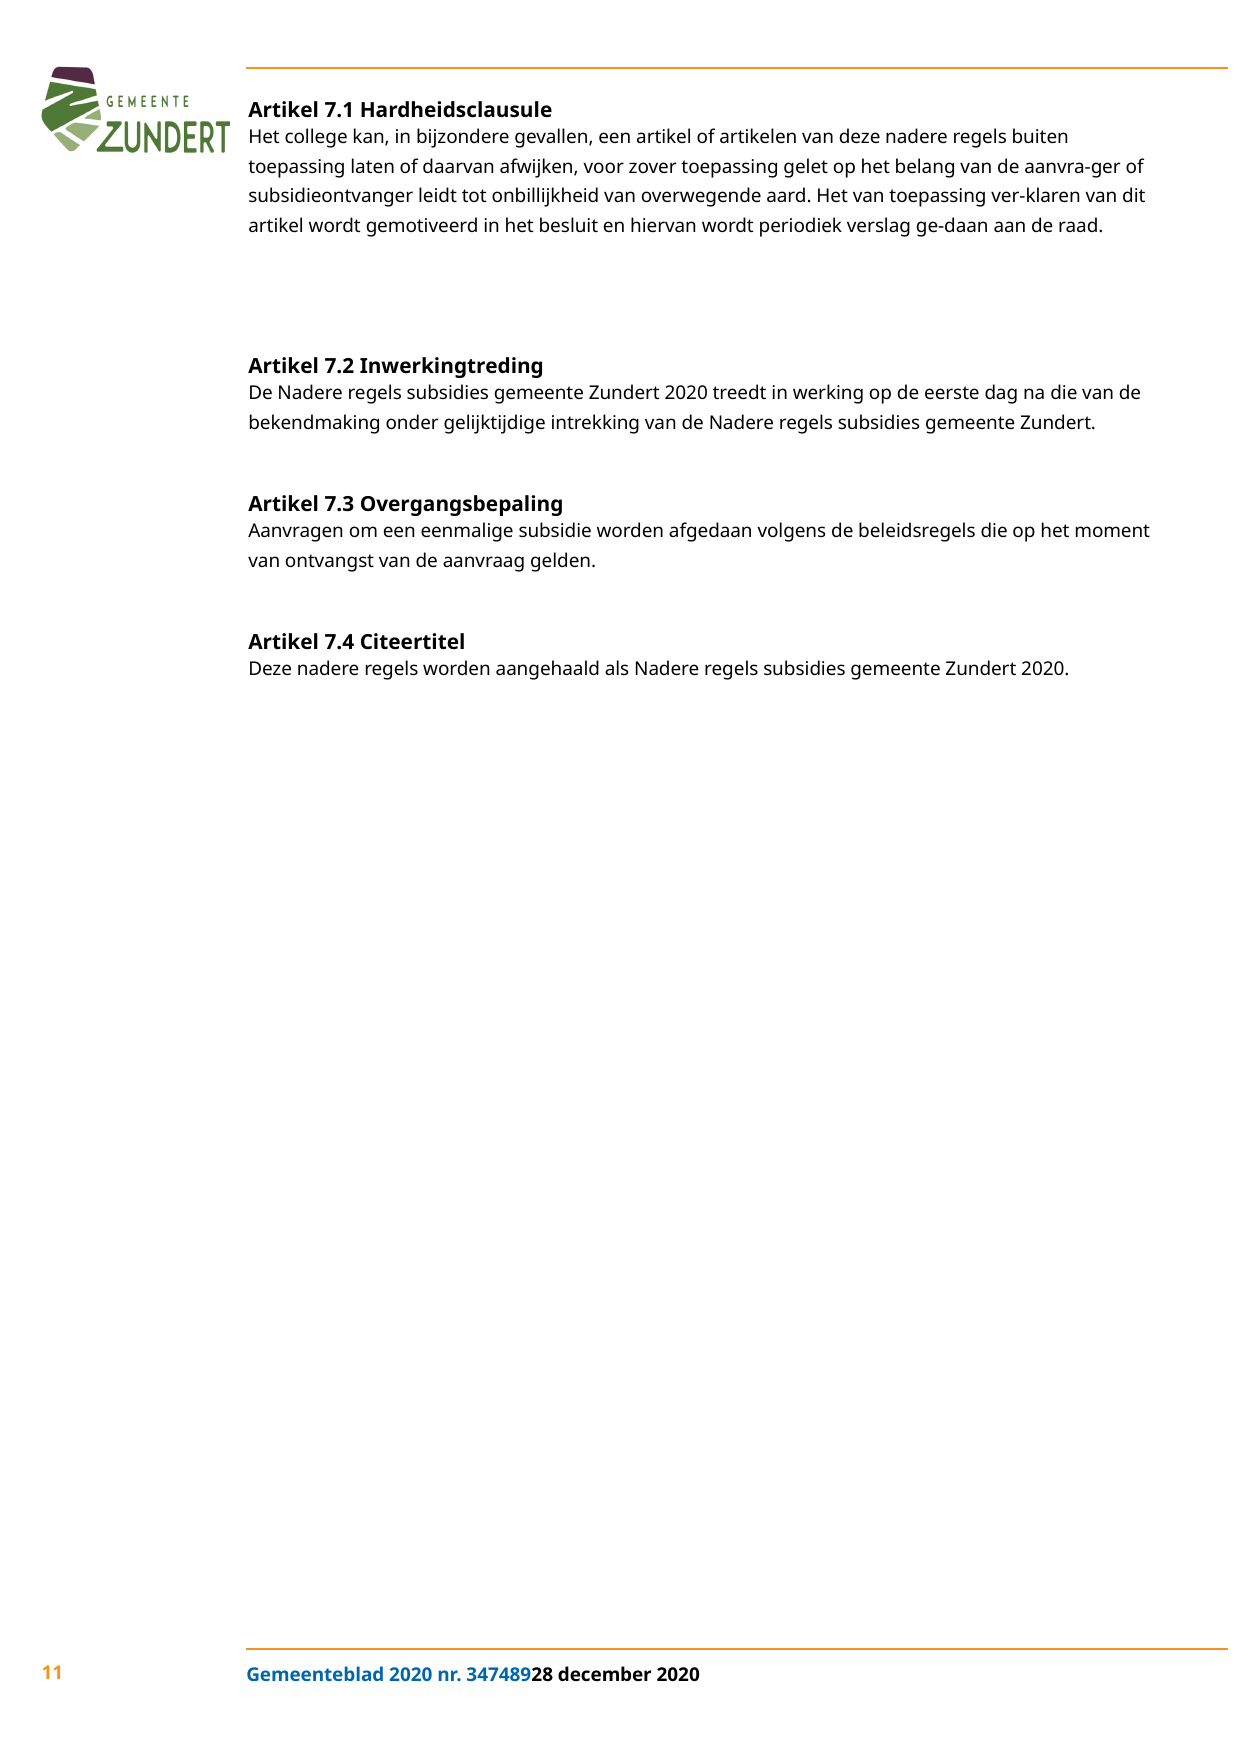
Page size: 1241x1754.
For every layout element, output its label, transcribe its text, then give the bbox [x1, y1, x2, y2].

text De Nadere regels subsidies gemeente Zundert 2020 treedt in werking op de eerste dag na die van de bekendmaking onder gelijktijdige intrekking van de Nadere regels subsidies gemeente Zundert. [248, 379, 1152, 435]
picture [41, 47, 231, 172]
text Het college kan, in bijzondere gevallen, een artikel of artikelen van deze nadere regels buiten toepassing laten of daarvan afwijken, voor zover toepassing gelet op het belang van de aanvra-ger of subsidieontvanger leidt tot onbillijkheid van overwegende aard. Het van toepassing ver-klaren van dit artikel wordt gemotiveerd in het besluit en hiervan wordt periodiek verslag ge-daan aan de raad. [248, 123, 1152, 238]
text Artikel 7.4 Citeertitel [248, 627, 1152, 656]
text Artikel 7.2 Inwerkingtreding [248, 351, 1152, 379]
text Artikel 7.3 Overgangsbepaling [248, 489, 1152, 518]
text Aanvragen om een eenmalige subsidie worden afgedaan volgens de beleidsregels die op het moment van ontvangst van de aanvraag gelden. [248, 518, 1152, 573]
text Deze nadere regels worden aangehaald als Nadere regels subsidies gemeente Zundert 2020. [248, 656, 1152, 681]
text Artikel 7.1 Hardheidsclausule [248, 95, 1152, 123]
